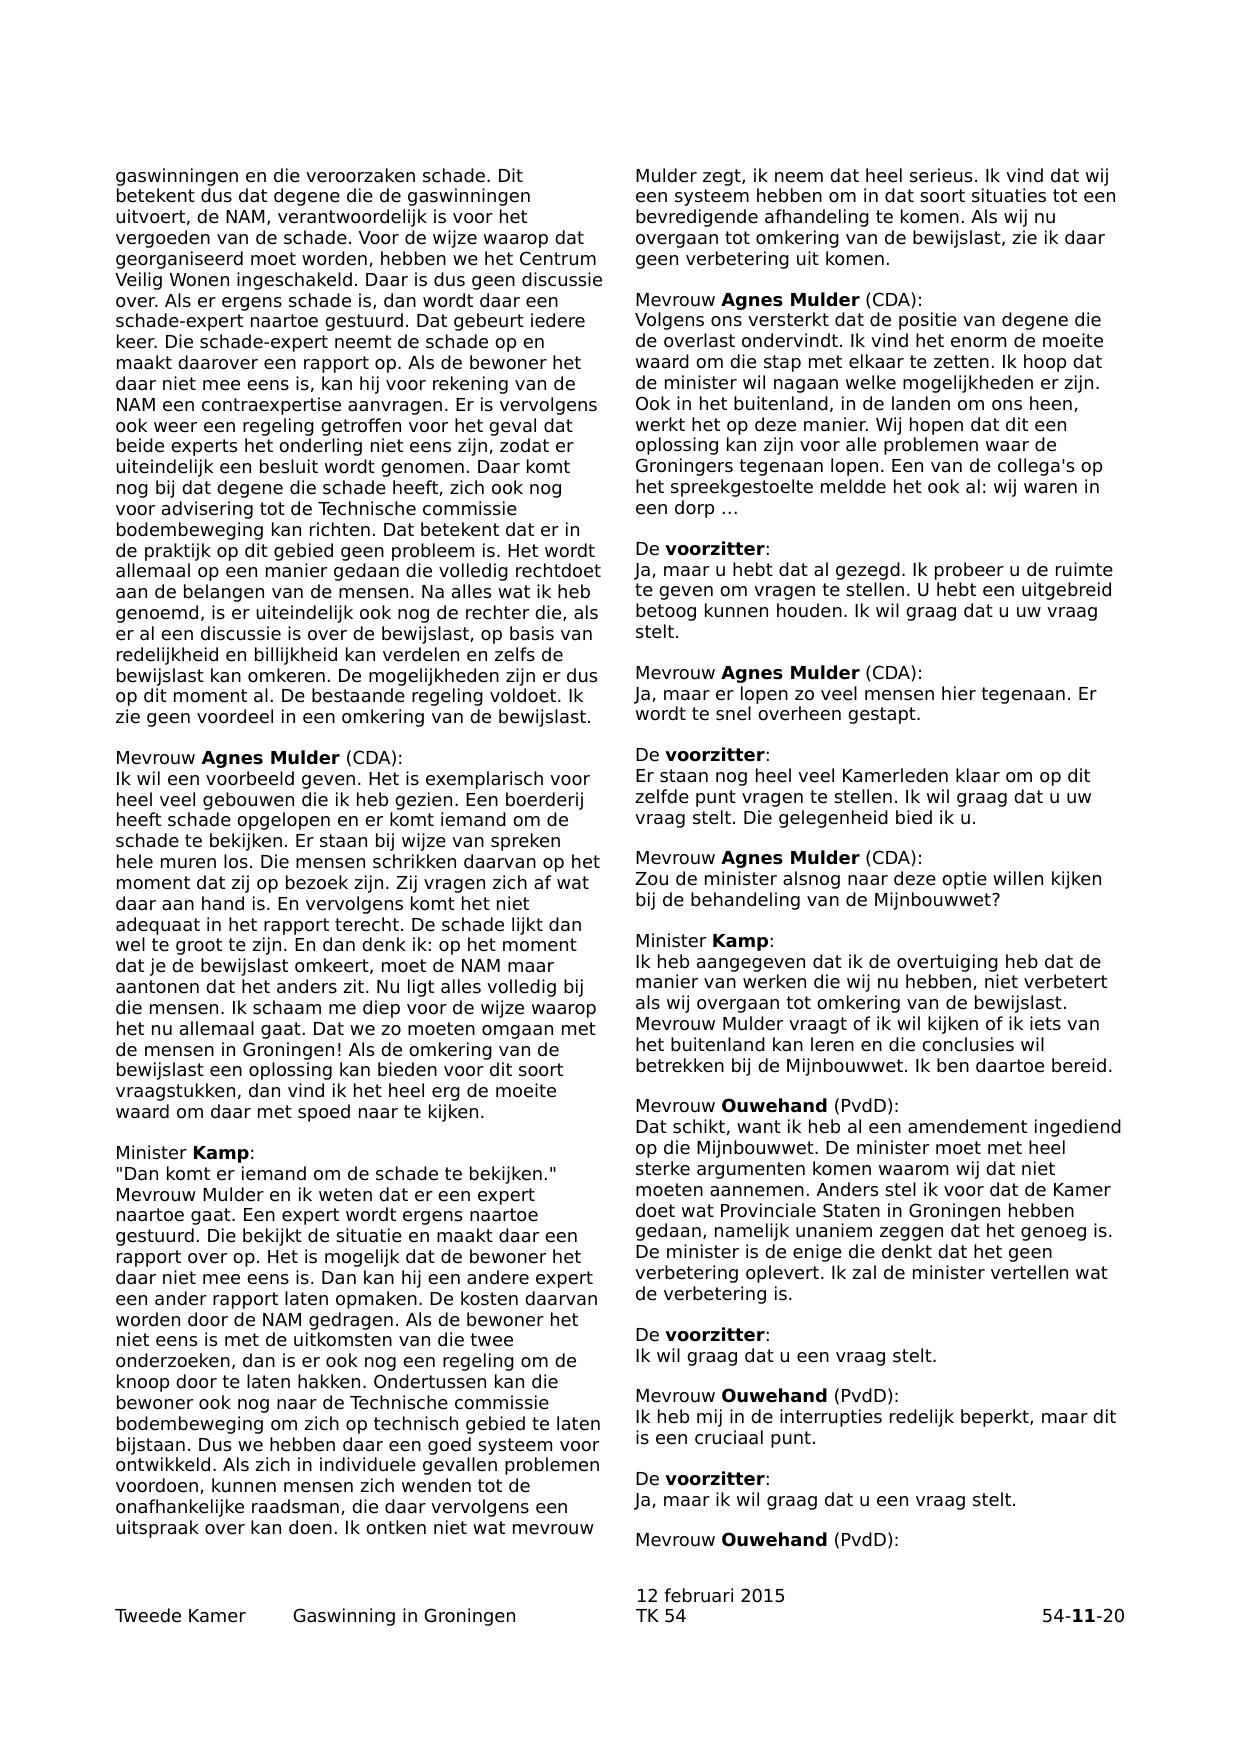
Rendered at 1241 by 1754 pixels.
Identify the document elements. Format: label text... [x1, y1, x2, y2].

text Ja, maar ik wil graag dat u een vraag stelt. [635, 1489, 1125, 1510]
text Mevrouw Agnes Mulder (CDA): [635, 663, 1125, 683]
text Ik wil graag dat u een vraag stelt. [635, 1345, 1125, 1366]
text De voorzitter: [635, 1468, 1125, 1489]
text Ja, maar er lopen zo veel mensen hier tegenaan. Er wordt te snel overheen gestapt. [635, 683, 1125, 725]
text Zou de minister alsnog naar deze optie willen kijken bij de behandeling van de Mijnbouwwet? [635, 869, 1125, 911]
text De voorzitter: [635, 538, 1125, 559]
text De voorzitter: [635, 745, 1125, 766]
text Er staan nog heel veel Kamerleden klaar om op dit zelfde punt vragen te stellen. Ik wil graag dat u uw vraag stelt. Die gelegenheid bied ik u. [635, 766, 1125, 828]
text Mevrouw Ouwehand (PvdD): [635, 1096, 1125, 1117]
text Ik heb aangegeven dat ik de overtuiging heb dat de manier van werken die wij nu hebben, niet verbetert als wij overgaan tot omkering van de bewijslast. Mevrouw Mulder vraagt of ik wil kijken of ik iets van het buitenland kan leren en die conclusies wil betrekken bij de Mijnbouwwet. Ik ben daartoe bereid. [635, 951, 1125, 1076]
text Dat schikt, want ik heb al een amendement ingediend op die Mijnbouwwet. De minister moet met heel sterke argumenten komen waarom wij dat niet moeten aannemen. Anders stel ik voor dat de Kamer doet wat Provinciale Staten in Groningen hebben gedaan, namelijk unaniem zeggen dat het genoeg is. De minister is de enige die denkt dat het geen verbetering oplevert. Ik zal de minister vertellen wat de verbetering is. [635, 1117, 1125, 1304]
text Mevrouw Ouwehand (PvdD): [635, 1530, 1125, 1551]
text "Dan komt er iemand om de schade te bekijken." Mevrouw Mulder en ik weten dat er een expert naartoe gaat. Een expert wordt ergens naartoe gestuurd. Die bekijkt de situatie en maakt daar een rapport over op. Het is mogelijk dat de bewoner het daar niet mee eens is. Dan kan hij een andere expert een ander rapport laten opmaken. De kosten daarvan worden door de NAM gedragen. Als de bewoner het niet eens is met de uitkomsten van die twee onderzoeken, dan is er ook nog een regeling om de knoop door te laten hakken. Ondertussen kan die bewoner ook nog naar de Technische commissie bodembeweging om zich op technisch gebied te laten bijstaan. Dus we hebben daar een goed systeem voor ontwikkeld. Als zich in individuele gevallen problemen voordoen, kunnen mensen zich wenden tot de onafhankelijke raadsman, die daar vervolgens een uitspraak over kan doen. Ik ontken niet wat mevrouw [115, 1163, 605, 1538]
text Ik heb mij in de interrupties redelijk beperkt, maar dit is een cruciaal punt. [635, 1407, 1125, 1448]
text De voorzitter: [635, 1324, 1125, 1345]
text Mevrouw Agnes Mulder (CDA): [635, 848, 1125, 869]
text Volgens ons versterkt dat de positie van degene die de overlast ondervindt. Ik vind het enorm de moeite waard om die stap met elkaar te zetten. Ik hoop dat de minister wil nagaan welke mogelijkheden er zijn. Ook in het buitenland, in de landen om ons heen, werkt het op deze manier. Wij hopen dat dit een oplossing kan zijn voor alle problemen waar de Groningers tegenaan lopen. Een van de collega's op het spreekgestoelte meldde het ook al: wij waren in een dorp … [635, 310, 1125, 518]
text Minister Kamp: [635, 931, 1125, 951]
text Minister Kamp: [115, 1143, 605, 1163]
text Ja, maar u hebt dat al gezegd. Ik probeer u de ruimte te geven om vragen te stellen. U hebt een uitgebreid betoog kunnen houden. Ik wil graag dat u uw vraag stelt. [635, 559, 1125, 643]
text Mevrouw Agnes Mulder (CDA): [635, 289, 1125, 310]
text gaswinningen en die veroorzaken schade. Dit betekent dus dat degene die de gaswinningen uitvoert, de NAM, verantwoordelijk is voor het vergoeden van de schade. Voor de wijze waarop dat georganiseerd moet worden, hebben we het Centrum Veilig Wonen ingeschakeld. Daar is dus geen discussie over. Als er ergens schade is, dan wordt daar een schade-expert naartoe gestuurd. Dat gebeurt iedere keer. Die schade-expert neemt de schade op en maakt daarover een rapport op. Als de bewoner het daar niet mee eens is, kan hij voor rekening van de NAM een contraexpertise aanvragen. Er is vervolgens ook weer een regeling getroffen voor het geval dat beide experts het onderling niet eens zijn, zodat er uiteindelijk een besluit wordt genomen. Daar komt nog bij dat degene die schade heeft, zich ook nog voor advisering tot de Technische commissie bodembeweging kan richten. Dat betekent dat er in de praktijk op dit gebied geen probleem is. Het wordt allemaal op een manier gedaan die volledig rechtdoet aan de belangen van de mensen. Na alles wat ik heb genoemd, is er uiteindelijk ook nog de rechter die, als er al een discussie is over de bewijslast, op basis van redelijkheid en billijkheid kan verdelen en zelfs de bewijslast kan omkeren. De mogelijkheden zijn er dus op dit moment al. De bestaande regeling voldoet. Ik zie geen voordeel in een omkering van de bewijslast. [115, 165, 605, 728]
text Mevrouw Agnes Mulder (CDA): [115, 748, 605, 768]
text Mevrouw Ouwehand (PvdD): [635, 1386, 1125, 1407]
text Ik wil een voorbeeld geven. Het is exemplarisch voor heel veel gebouwen die ik heb gezien. Een boerderij heeft schade opgelopen en er komt iemand om de schade te bekijken. Er staan bij wijze van spreken hele muren los. Die mensen schrikken daarvan op het moment dat zij op bezoek zijn. Zij vragen zich af wat daar aan hand is. En vervolgens komt het niet adequaat in het rapport terecht. De schade lijkt dan wel te groot te zijn. En dan denk ik: op het moment dat je de bewijslast omkeert, moet de NAM maar aantonen dat het anders zit. Nu ligt alles volledig bij die mensen. Ik schaam me diep voor de wijze waarop het nu allemaal gaat. Dat we zo moeten omgaan met de mensen in Groningen! Als de omkering van de bewijslast een oplossing kan bieden voor dit soort vraagstukken, dan vind ik het heel erg de moeite waard om daar met spoed naar te kijken. [115, 768, 605, 1123]
text Mulder zegt, ik neem dat heel serieus. Ik vind dat wij een systeem hebben om in dat soort situaties tot een bevredigende afhandeling te komen. Als wij nu overgaan tot omkering van de bewijslast, zie ik daar geen verbetering uit komen. [635, 165, 1125, 269]
